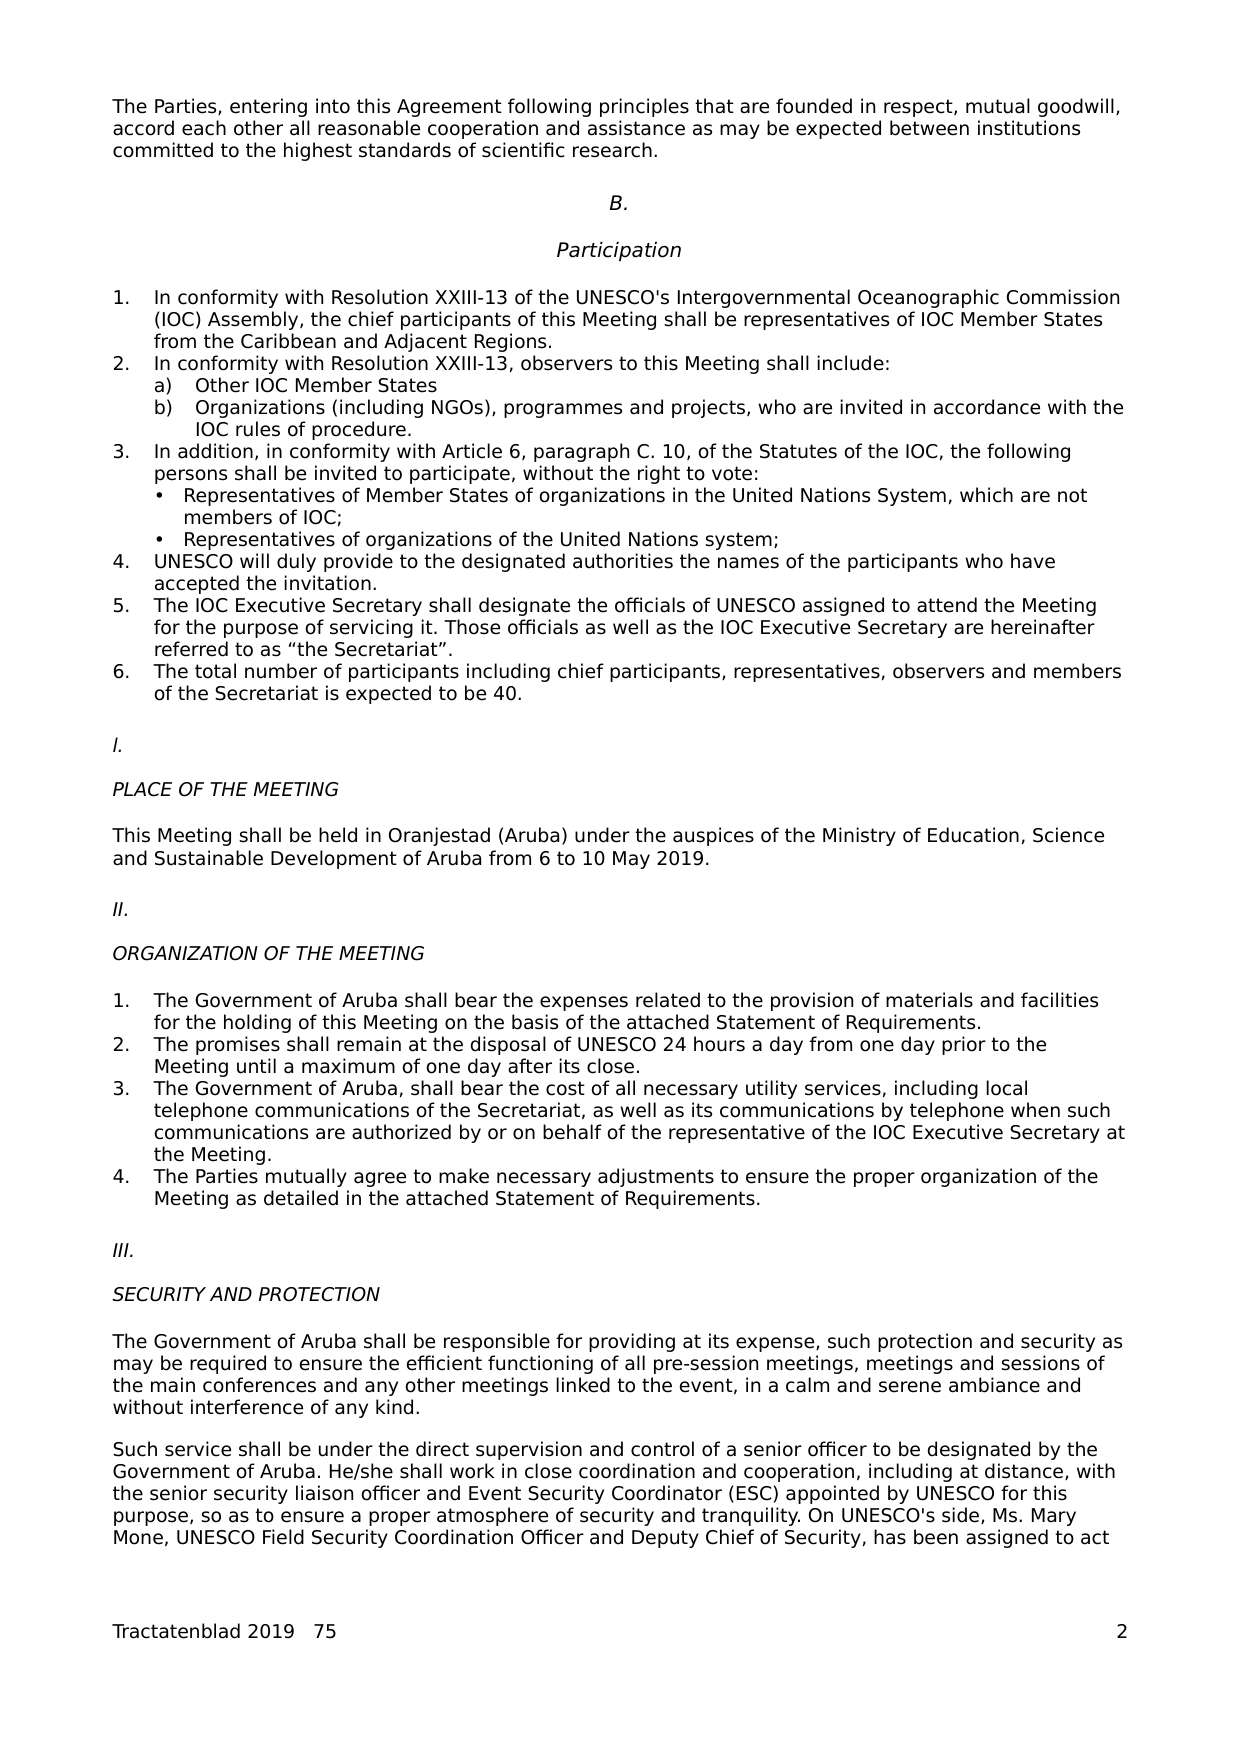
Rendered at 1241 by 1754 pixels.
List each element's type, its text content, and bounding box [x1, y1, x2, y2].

text • Representatives of Member States of organizations in the United Nations System, which are not members of IOC; [153, 485, 1128, 529]
text 6. The total number of participants including chief participants, representatives, observers and members of the Secretariat is expected to be 40. [112, 661, 1128, 704]
text 5. The IOC Executive Secretary shall designate the officials of UNESCO assigned to attend the Meeting for the purpose of servicing it. Those officials as well as the IOC Executive Secretary are hereinafter referred to as “the Secretariat”. [112, 594, 1128, 661]
text • Representatives of organizations of the United Nations system; [153, 529, 1128, 551]
text 3. The Government of Aruba, shall bear the cost of all necessary utility services, including local telephone communications of the Secretariat, as well as its communications by telephone when such communications are authorized by or on behalf of the representative of the IOC Executive Secretary at the Meeting. [112, 1078, 1128, 1166]
subtitle II. ORGANIZATION OF THE MEETING [112, 899, 1128, 965]
subtitle B. Participation [112, 192, 1128, 262]
text 4. The Parties mutually agree to make necessary adjustments to ensure the proper organization of the Meeting as detailed in the attached Statement of Requirements. [112, 1166, 1128, 1210]
text 2. In conformity with Resolution XXIII-13, observers to this Meeting shall include: [112, 353, 1128, 375]
text 1. The Government of Aruba shall bear the expenses related to the provision of materials and facilities for the holding of this Meeting on the basis of the attached Statement of Requirements. [112, 990, 1128, 1034]
text a) Other IOC Member States [153, 375, 1128, 397]
text 3. In addition, in conformity with Article 6, paragraph C. 10, of the Statutes of the IOC, the following persons shall be invited to participate, without the right to vote: [112, 441, 1128, 485]
subtitle III. SECURITY AND PROTECTION [112, 1240, 1128, 1306]
text The Government of Aruba shall be responsible for providing at its expense, such protection and security as may be required to ensure the efficient functioning of all pre-session meetings, meetings and sessions of the main conferences and any other meetings linked to the event, in a calm and serene ambiance and without interference of any kind. [112, 1331, 1128, 1419]
text This Meeting shall be held in Oranjestad (Aruba) under the auspices of the Ministry of Education, Science and Sustainable Development of Aruba from 6 to 10 May 2019. [112, 825, 1128, 869]
text The Parties, entering into this Agreement following principles that are founded in respect, mutual goodwill, accord each other all reasonable cooperation and assistance as may be expected between institutions committed to the highest standards of scientific research. [112, 96, 1128, 162]
subtitle l. PLACE OF THE MEETING [112, 734, 1128, 800]
text Such service shall be under the direct supervision and control of a senior officer to be designated by the Government of Aruba. He/she shall work in close coordination and cooperation, including at distance, with the senior security liaison officer and Event Security Coordinator (ESC) appointed by UNESCO for this purpose, so as to ensure a proper atmosphere of security and tranquility. On UNESCO's side, Ms. Mary Mone, UNESCO Field Security Coordination Officer and Deputy Chief of Security, has been assigned to act [112, 1439, 1128, 1549]
text 1. In conformity with Resolution XXIII-13 of the UNESCO's Intergovernmental Oceanographic Commission (IOC) Assembly, the chief participants of this Meeting shall be representatives of IOC Member States from the Caribbean and Adjacent Regions. [112, 287, 1128, 353]
text 4. UNESCO will duly provide to the designated authorities the names of the participants who have accepted the invitation. [112, 551, 1128, 594]
text 2. The promises shall remain at the disposal of UNESCO 24 hours a day from one day prior to the Meeting until a maximum of one day after its close. [112, 1034, 1128, 1078]
text b) Organizations (including NGOs), programmes and projects, who are invited in accordance with the IOC rules of procedure. [153, 397, 1128, 441]
